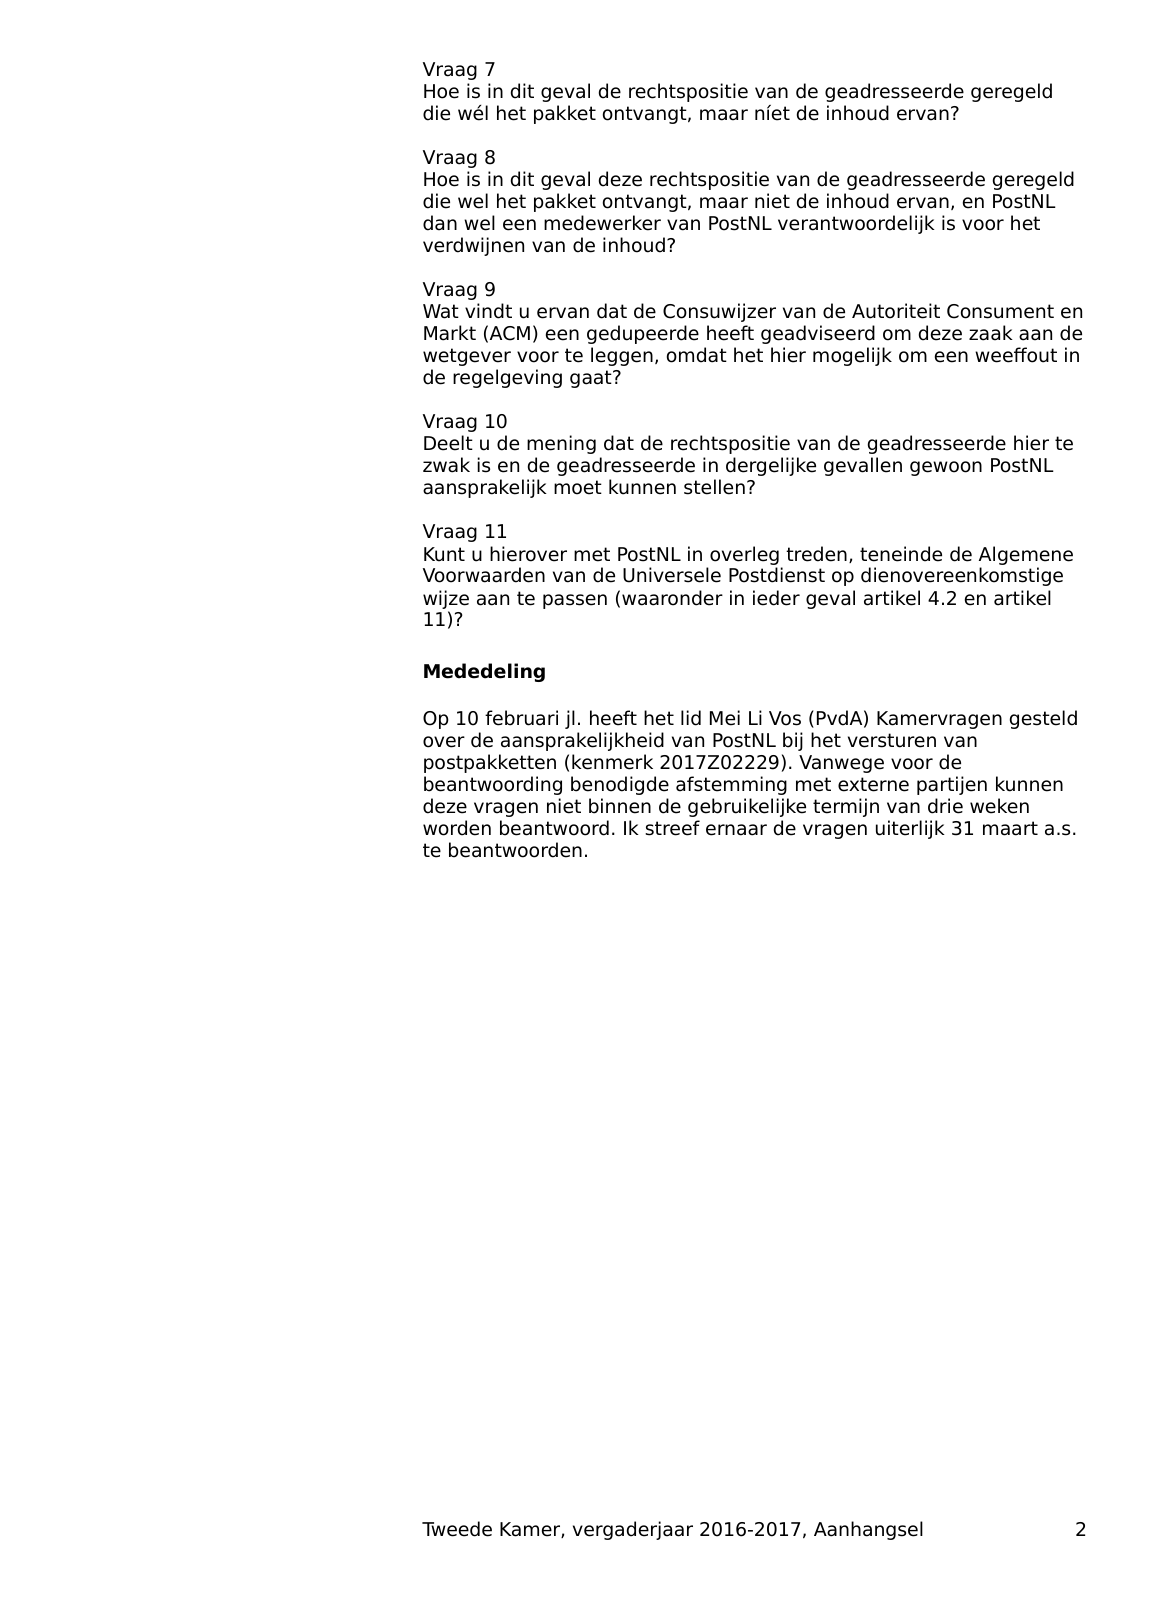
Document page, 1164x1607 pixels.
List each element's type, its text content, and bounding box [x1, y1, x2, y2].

text Deelt u de mening dat de rechtspositie van de geadresseerde hier te zwak is en de geadresseerde in dergelijke gevallen gewoon PostNL aansprakelijk moet kunnen stellen? [422, 433, 1087, 499]
text Vraag 9 [422, 279, 1087, 301]
text Hoe is in dit geval de rechtspositie van de geadresseerde geregeld die wél het pakket ontvangt, maar níet de inhoud ervan? [422, 81, 1087, 125]
text Vraag 11 [422, 521, 1087, 543]
text Vraag 8 [422, 147, 1087, 169]
text Vraag 10 [422, 411, 1087, 433]
text Hoe is in dit geval deze rechtspositie van de geadresseerde geregeld die wel het pakket ontvangt, maar niet de inhoud ervan, en PostNL dan wel een medewerker van PostNL verantwoordelijk is voor het verdwijnen van de inhoud? [422, 169, 1087, 257]
text Kunt u hierover met PostNL in overleg treden, teneinde de Algemene Voorwaarden van de Universele Postdienst op dienovereenkomstige wijze aan te passen (waaronder in ieder geval artikel 4.2 en artikel 11)? [422, 543, 1087, 631]
text Vraag 7 [422, 59, 1087, 81]
subtitle Mededeling [422, 661, 1087, 683]
text Op 10 februari jl. heeft het lid Mei Li Vos (PvdA) Kamervragen gesteld over de aansprakelijkheid van PostNL bij het versturen van postpakketten (kenmerk 2017Z02229). Vanwege voor de beantwoording benodigde afstemming met externe partijen kunnen deze vragen niet binnen de gebruikelijke termijn van drie weken worden beantwoord. Ik streef ernaar de vragen uiterlijk 31 maart a.s. te beantwoorden. [422, 708, 1087, 862]
text Wat vindt u ervan dat de Consuwijzer van de Autoriteit Consument en Markt (ACM) een gedupeerde heeft geadviseerd om deze zaak aan de wetgever voor te leggen, omdat het hier mogelijk om een weeffout in de regelgeving gaat? [422, 301, 1087, 389]
